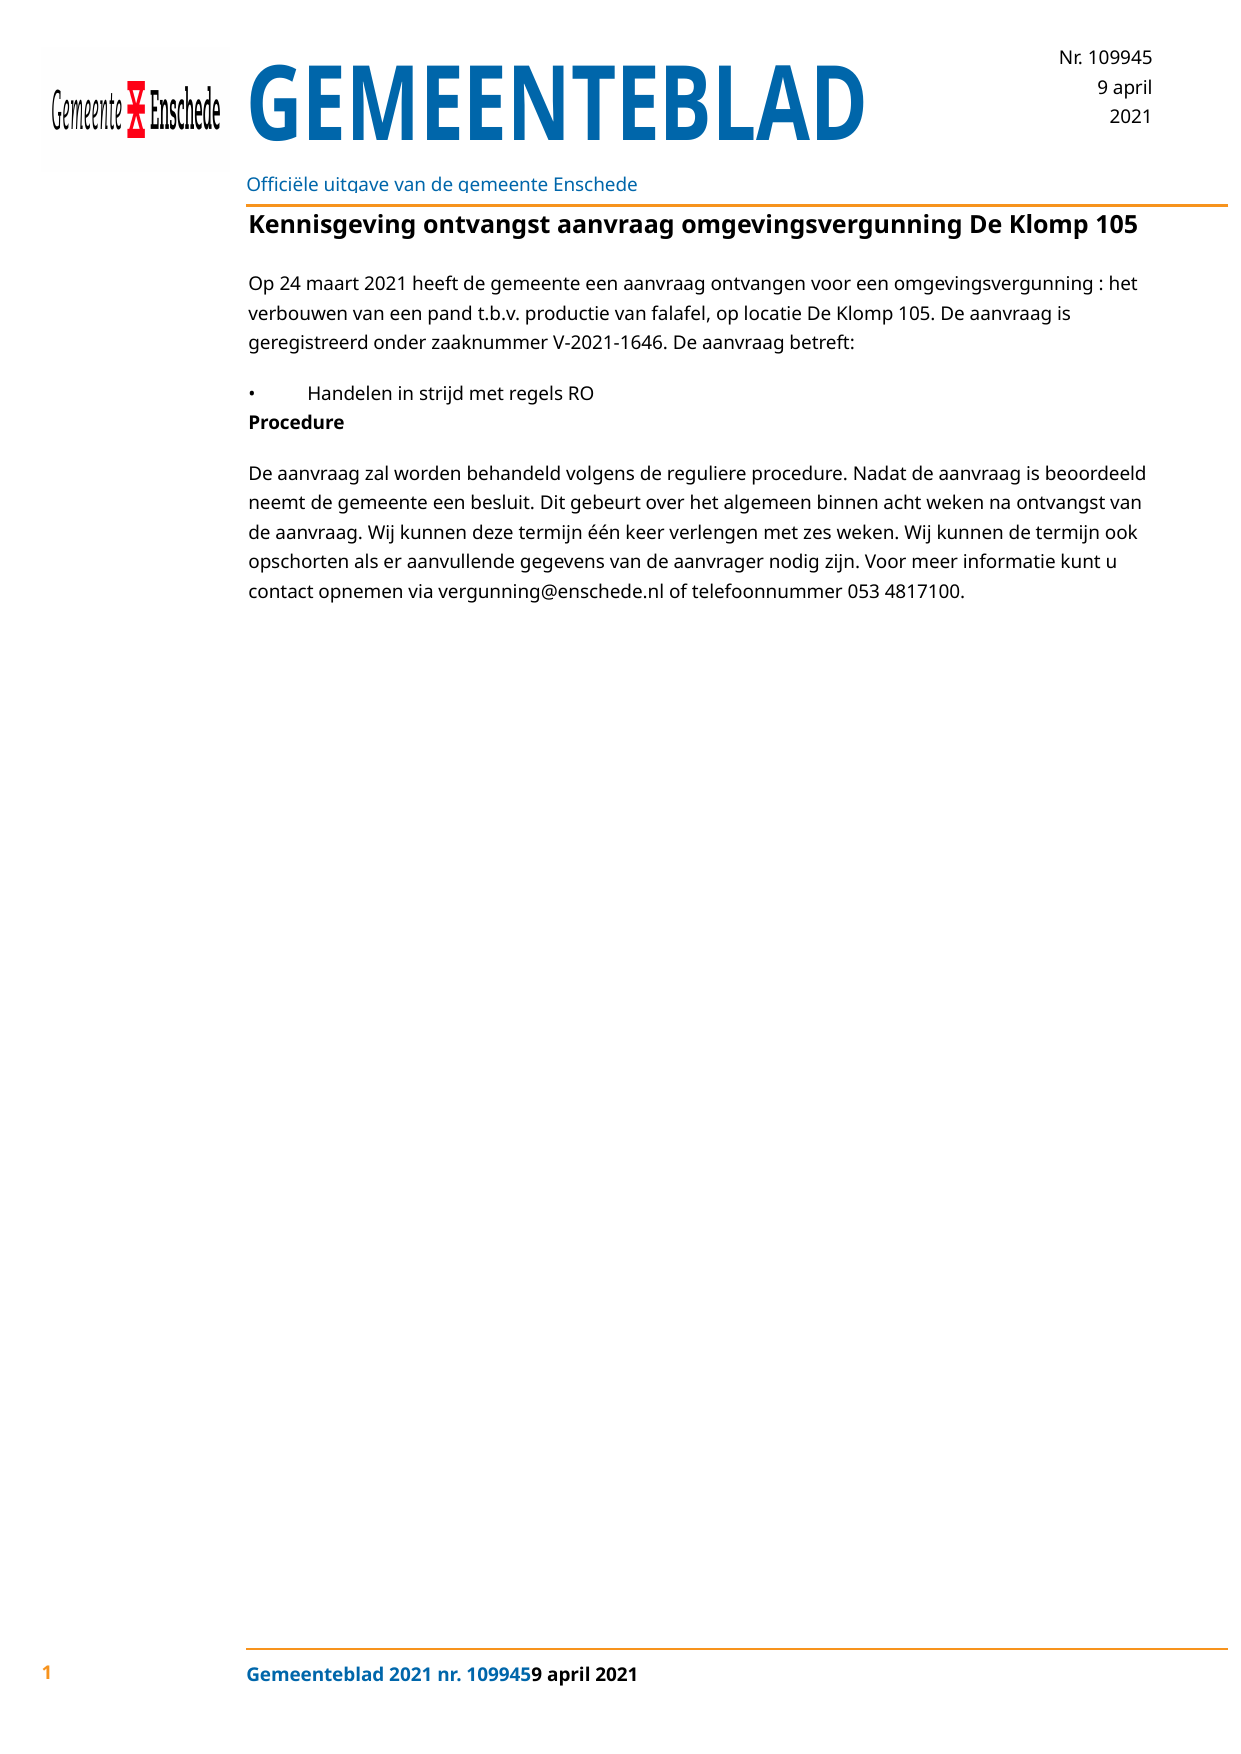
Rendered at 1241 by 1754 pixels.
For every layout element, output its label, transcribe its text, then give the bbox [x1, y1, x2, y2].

text Kennisgeving ontvangst aanvraag omgevingsvergunning De Klomp 105 [248, 207, 1152, 241]
picture [41, 47, 231, 172]
list Handelen in strijd met regels RO [248, 380, 1152, 406]
text De aanvraag zal worden behandeld volgens de reguliere procedure. Nadat de aanvraag is beoordeeld neemt de gemeente een besluit. Dit gebeurt over het algemeen binnen acht weken na ontvangst van de aanvraag. Wij kunnen deze termijn één keer verlengen met zes weken. Wij kunnen de termijn ook opschorten als er aanvullende gegevens van de aanvrager nodig zijn. Voor meer informatie kunt u contact opnemen via vergunning@enschede.nl of telefoonnummer 053 4817100. [248, 460, 1152, 604]
text Op 24 maart 2021 heeft de gemeente een aanvraag ontvangen voor een omgevingsvergunning : het verbouwen van een pand t.b.v. productie van falafel, op locatie De Klomp 105. De aanvraag is geregistreerd onder zaaknummer V-2021-1646. De aanvraag betreft: [248, 270, 1152, 355]
text Procedure [248, 409, 1152, 435]
